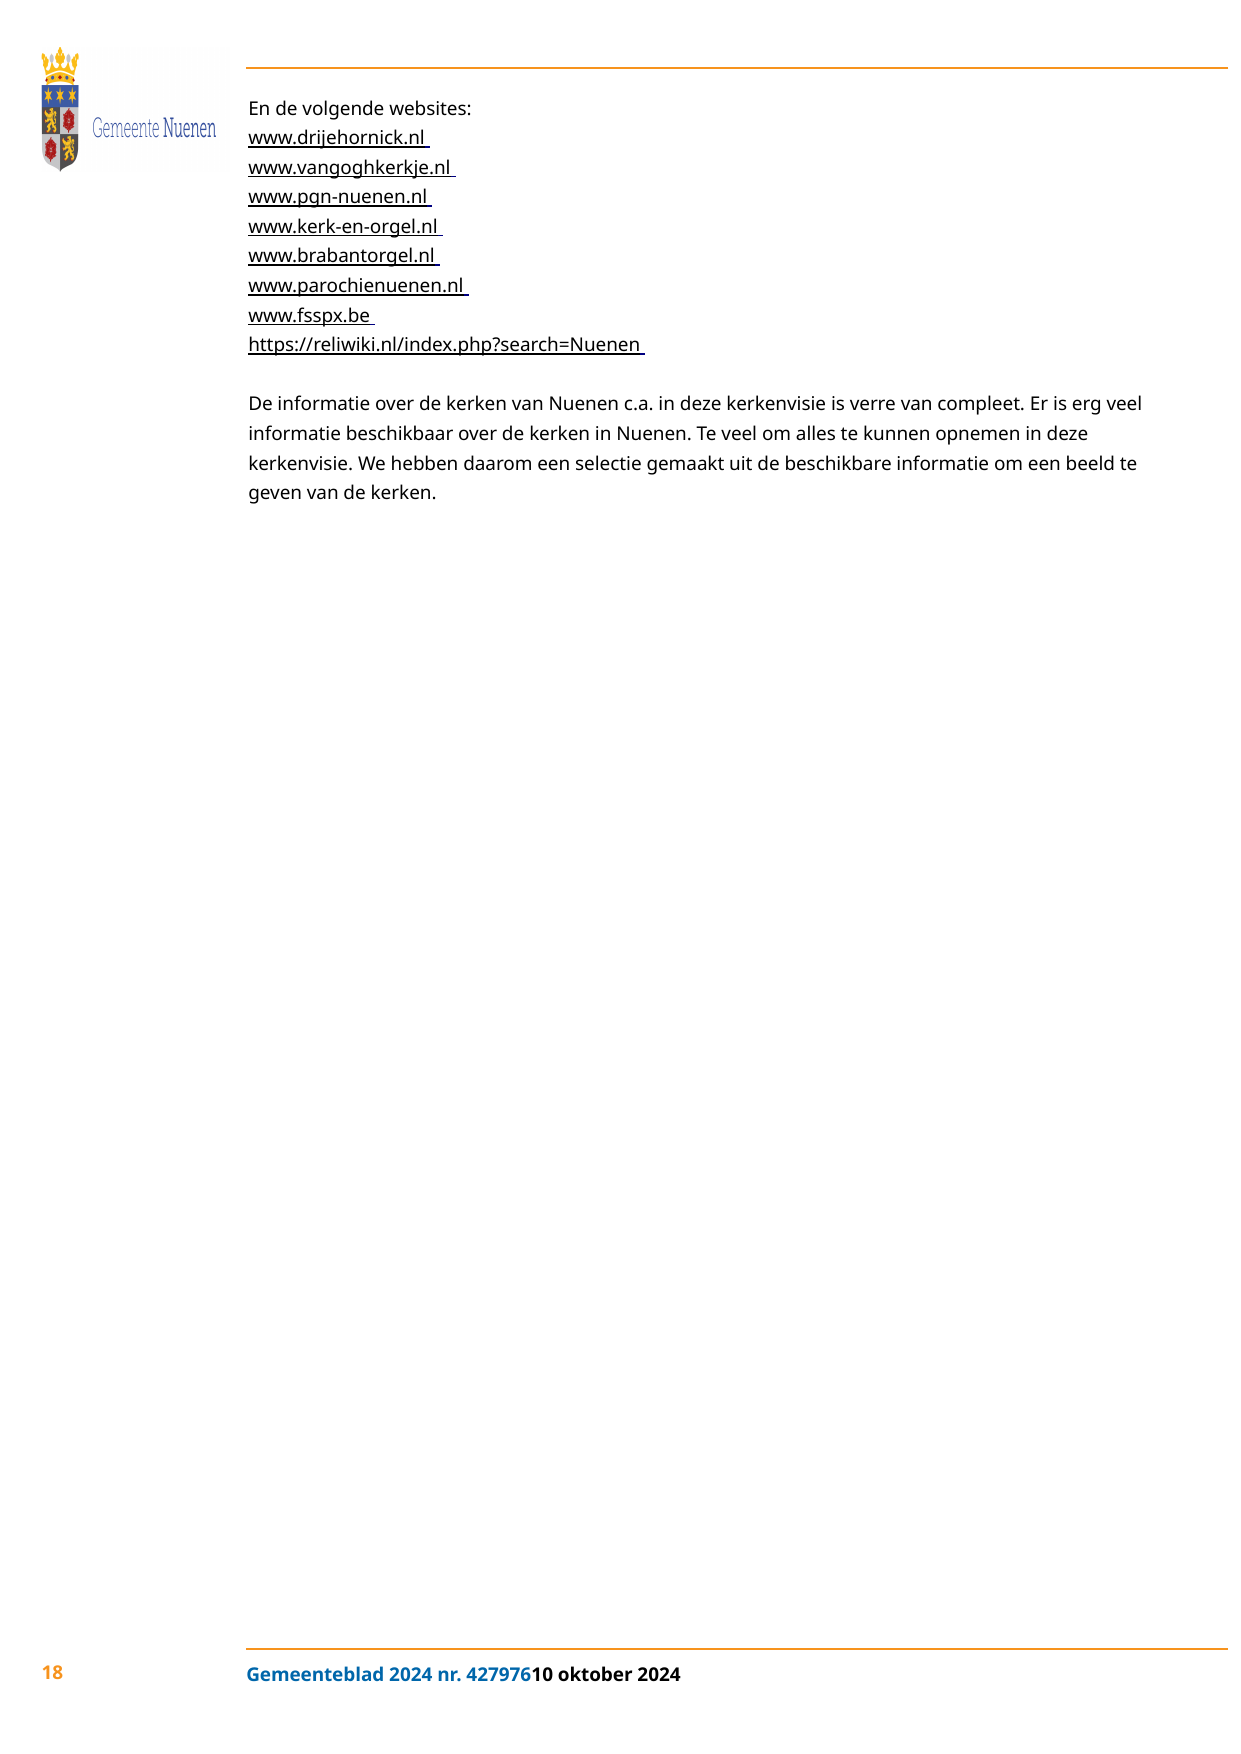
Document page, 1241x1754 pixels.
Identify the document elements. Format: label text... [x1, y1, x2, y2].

text www.fsspx.be [248, 302, 1152, 328]
text www.brabantorgel.nl [248, 243, 1152, 268]
text https://reliwiki.nl/index.php?search=Nuenen [248, 331, 1152, 357]
text www.pgn-nuenen.nl [248, 183, 1152, 209]
text www.drijehornick.nl [248, 124, 1152, 150]
text www.vangoghkerkje.nl [248, 154, 1152, 180]
picture [41, 47, 231, 172]
text En de volgende websites: [248, 95, 1152, 121]
text www.parochienuenen.nl [248, 272, 1152, 298]
text www.kerk-en-orgel.nl [248, 213, 1152, 239]
text De informatie over de kerken van Nuenen c.a. in deze kerkenvisie is verre van compleet. Er is erg veel informatie beschikbaar over de kerken in Nuenen. Te veel om alles te kunnen opnemen in deze kerkenvisie. We hebben daarom een selectie gemaakt uit de beschikbare informatie om een beeld te geven van de kerken. [248, 391, 1152, 505]
